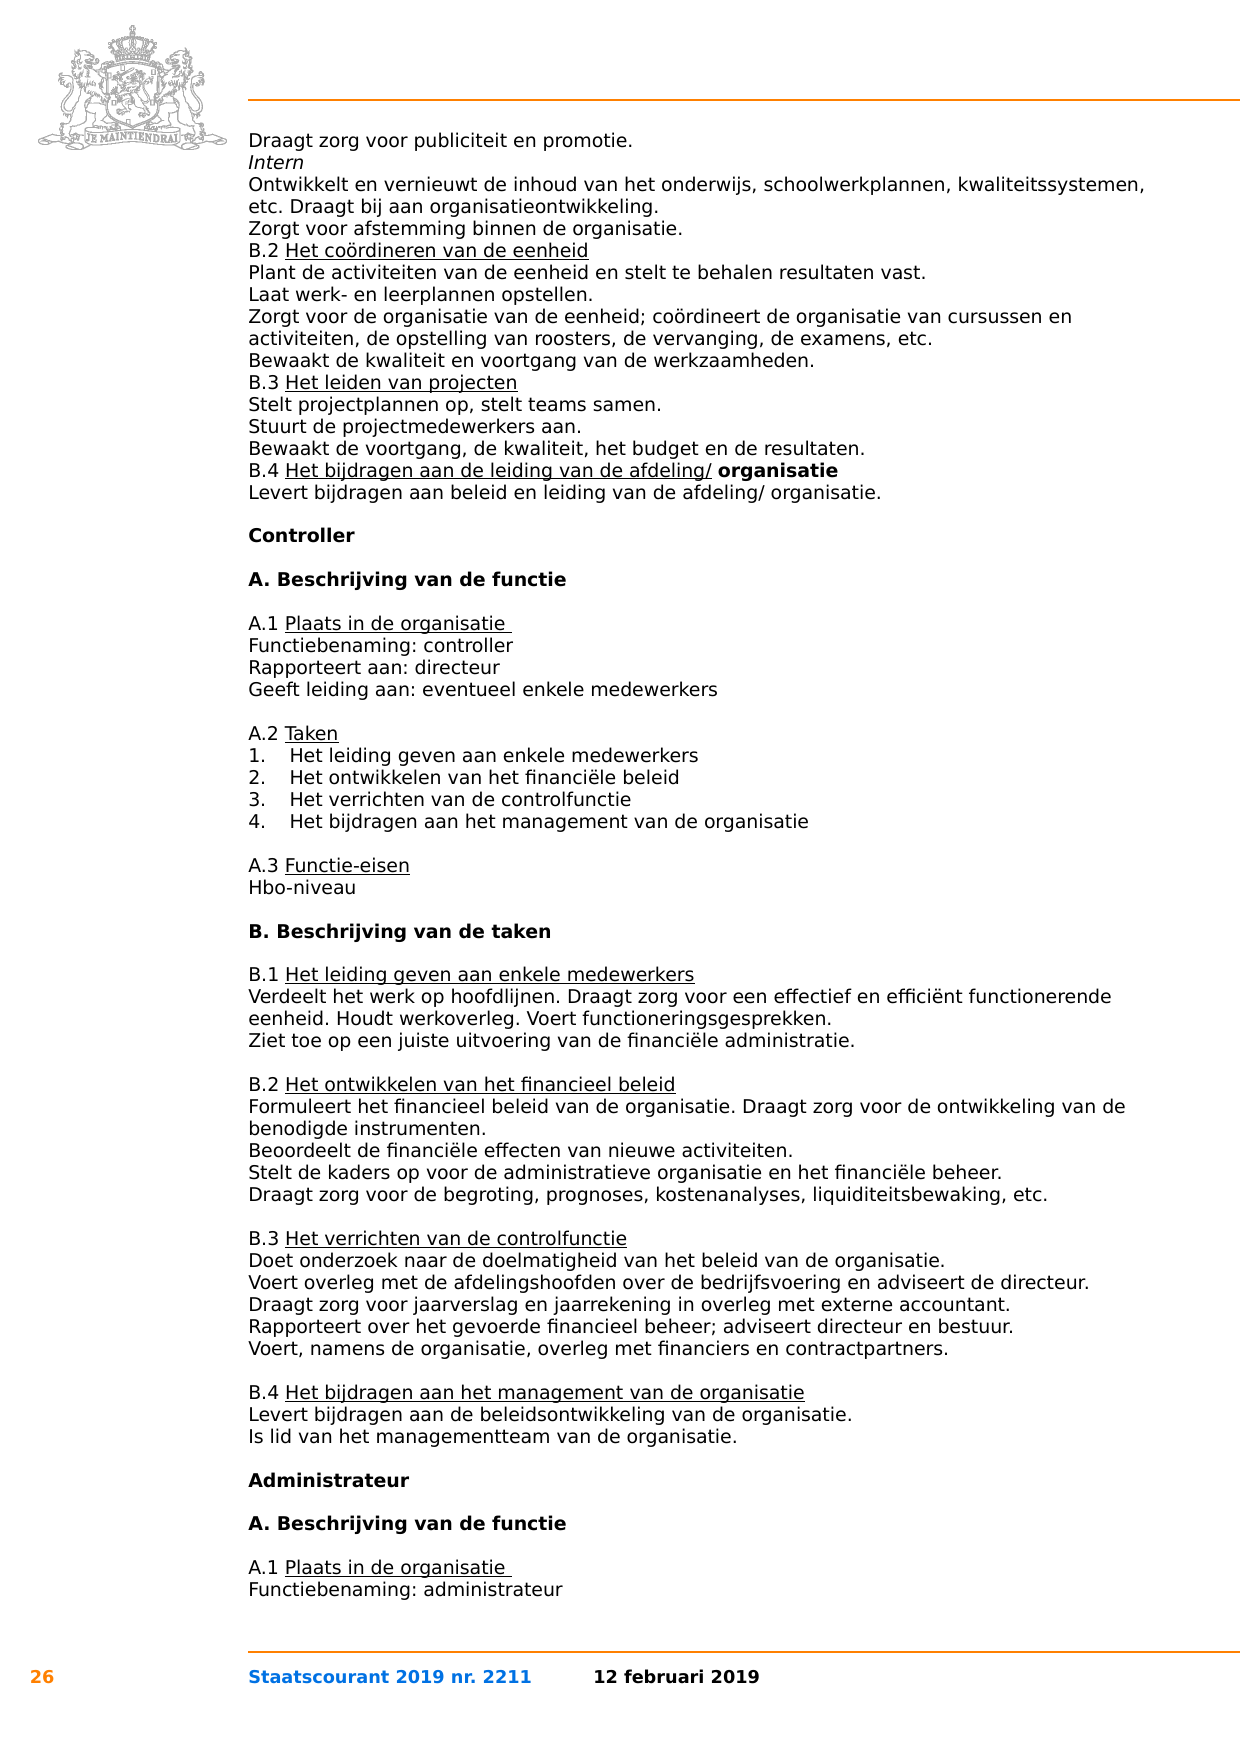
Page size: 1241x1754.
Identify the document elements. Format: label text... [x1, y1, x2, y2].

text Draagt zorg voor publiciteit en promotie. [248, 130, 1163, 152]
text Stuurt de projectmedewerkers aan. [248, 416, 1163, 438]
text Laat werk- en leerplannen opstellen. [248, 284, 1163, 306]
text 1. Het leiding geven aan enkele medewerkers [248, 745, 1163, 767]
text Geeft leiding aan: eventueel enkele medewerkers [248, 679, 1163, 701]
text A.1 Plaats in de organisatie [248, 613, 1163, 635]
text Intern [248, 152, 1163, 174]
text B.1 Het leiding geven aan enkele medewerkers [248, 964, 1163, 986]
text B.2 Het coördineren van de eenheid [248, 240, 1163, 262]
text 2. Het ontwikkelen van het financiële beleid [248, 767, 1163, 789]
text Functiebenaming: controller [248, 635, 1163, 657]
text Doet onderzoek naar de doelmatigheid van het beleid van de organisatie. [248, 1250, 1163, 1272]
text 4. Het bijdragen aan het management van de organisatie [248, 811, 1163, 833]
text Hbo-niveau [248, 877, 1163, 899]
text Ziet toe op een juiste uitvoering van de financiële administratie. [248, 1030, 1163, 1052]
text Draagt zorg voor de begroting, prognoses, kostenanalyses, liquiditeitsbewaking, etc. [248, 1184, 1163, 1206]
subtitle Controller [248, 525, 1163, 547]
text Draagt zorg voor jaarverslag en jaarrekening in overleg met externe accountant. [248, 1294, 1163, 1316]
picture [38, 25, 227, 150]
text A.3 Functie-eisen [248, 855, 1163, 877]
text Zorgt voor afstemming binnen de organisatie. [248, 218, 1163, 240]
text Beoordeelt de financiële effecten van nieuwe activiteiten. [248, 1140, 1163, 1162]
text Rapporteert aan: directeur [248, 657, 1163, 679]
text Voert, namens de organisatie, overleg met financiers en contractpartners. [248, 1338, 1163, 1360]
text A.1 Plaats in de organisatie [248, 1557, 1163, 1579]
text Stelt projectplannen op, stelt teams samen. [248, 394, 1163, 416]
text Verdeelt het werk op hoofdlijnen. Draagt zorg voor een effectief en efficiënt functionerende eenheid. Houdt werkoverleg. Voert functioneringsgesprekken. [248, 986, 1163, 1030]
text 3. Het verrichten van de controlfunctie [248, 789, 1163, 811]
text Plant de activiteiten van de eenheid en stelt te behalen resultaten vast. [248, 262, 1163, 284]
subtitle B. Beschrijving van de taken [248, 921, 1163, 942]
subtitle Administrateur [248, 1469, 1163, 1491]
text B.4 Het bijdragen aan de leiding van de afdeling/ organisatie [248, 459, 1163, 482]
text A.2 Taken [248, 723, 1163, 745]
text Zorgt voor de organisatie van de eenheid; coördineert de organisatie van cursussen en activiteiten, de opstelling van roosters, de vervanging, de examens, etc. [248, 306, 1163, 350]
text Is lid van het managementteam van de organisatie. [248, 1426, 1163, 1448]
text Voert overleg met de afdelingshoofden over de bedrijfsvoering en adviseert de directeur. [248, 1272, 1163, 1294]
text B.4 Het bijdragen aan het management van de organisatie [248, 1382, 1163, 1404]
text Bewaakt de voortgang, de kwaliteit, het budget en de resultaten. [248, 438, 1163, 459]
text Formuleert het financieel beleid van de organisatie. Draagt zorg voor de ontwikkeling van de benodigde instrumenten. [248, 1096, 1163, 1140]
text Ontwikkelt en vernieuwt de inhoud van het onderwijs, schoolwerkplannen, kwaliteitssystemen, etc. Draagt bij aan organisatieontwikkeling. [248, 174, 1163, 218]
text Stelt de kaders op voor de administratieve organisatie en het financiële beheer. [248, 1162, 1163, 1184]
subtitle A. Beschrijving van de functie [248, 1513, 1163, 1535]
text Levert bijdragen aan beleid en leiding van de afdeling/ organisatie. [248, 482, 1163, 503]
text Rapporteert over het gevoerde financieel beheer; adviseert directeur en bestuur. [248, 1316, 1163, 1338]
text B.3 Het verrichten van de controlfunctie [248, 1228, 1163, 1250]
text Bewaakt de kwaliteit en voortgang van de werkzaamheden. [248, 350, 1163, 372]
subtitle A. Beschrijving van de functie [248, 569, 1163, 591]
text B.3 Het leiden van projecten [248, 372, 1163, 394]
text Functiebenaming: administrateur [248, 1579, 1163, 1601]
text B.2 Het ontwikkelen van het financieel beleid [248, 1074, 1163, 1096]
text Levert bijdragen aan de beleidsontwikkeling van de organisatie. [248, 1404, 1163, 1426]
